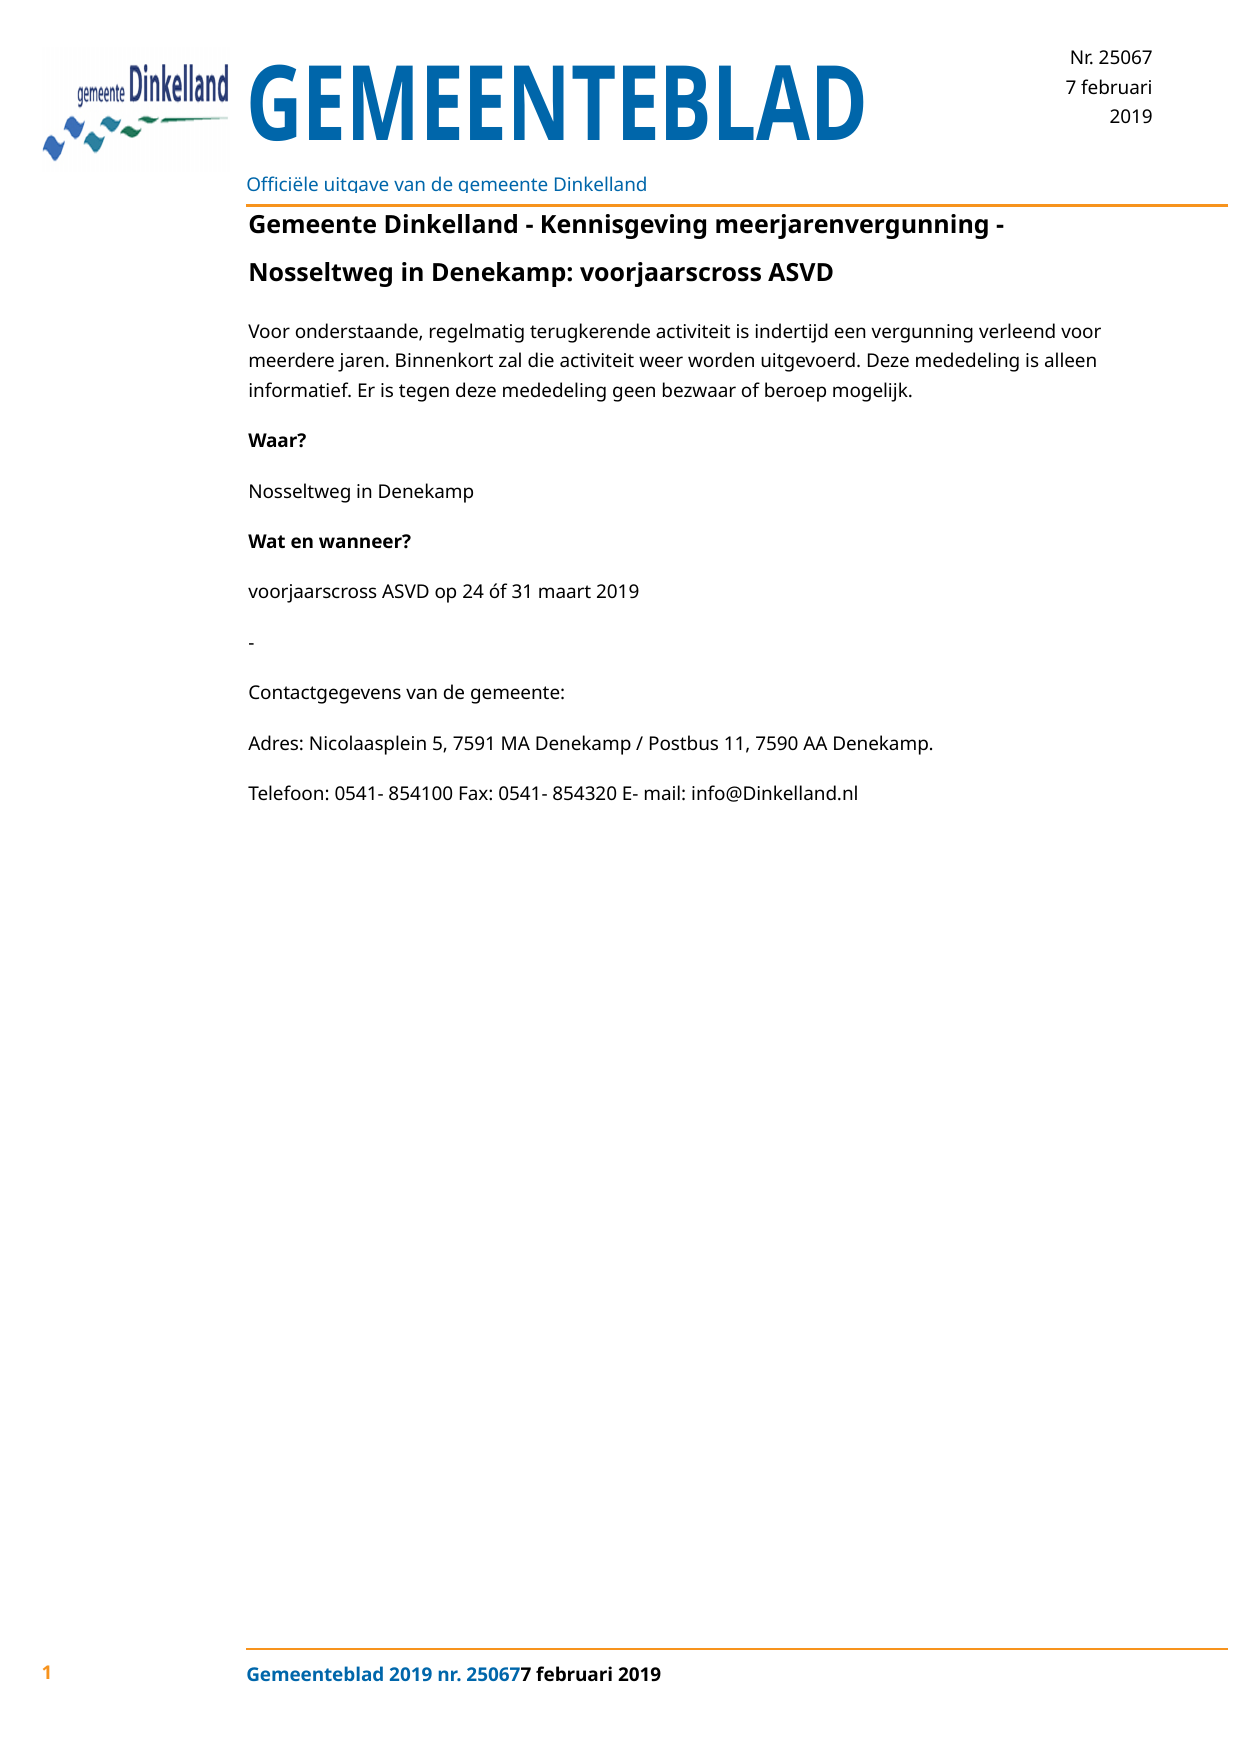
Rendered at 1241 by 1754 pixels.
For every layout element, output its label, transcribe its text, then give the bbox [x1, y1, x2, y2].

text Nosseltweg in Denekamp [248, 478, 1152, 504]
text Gemeente Dinkelland - Kennisgeving meerjarenvergunning - Nosseltweg in Denekamp: voorjaarscross ASVD [248, 207, 1152, 288]
text Waar? [248, 427, 1152, 453]
text Voor onderstaande, regelmatig terugkerende activiteit is indertijd een vergunning verleend voor meerdere jaren. Binnenkort zal die activiteit weer worden uitgevoerd. Deze mededeling is alleen informatief. Er is tegen deze mededeling geen bezwaar of beroep mogelijk. [248, 318, 1152, 403]
text - [248, 629, 1152, 655]
text voorjaarscross ASVD op 24 óf 31 maart 2019 [248, 579, 1152, 604]
text Wat en wanneer? [248, 528, 1152, 554]
text Adres: Nicolaasplein 5, 7591 MA Denekamp / Postbus 11, 7590 AA Denekamp. [248, 730, 1152, 756]
text Contactgegevens van de gemeente: [248, 679, 1152, 705]
text Telefoon: 0541- 854100 Fax: 0541- 854320 E- mail: info@Dinkelland.nl [248, 780, 1152, 806]
picture [41, 47, 231, 172]
